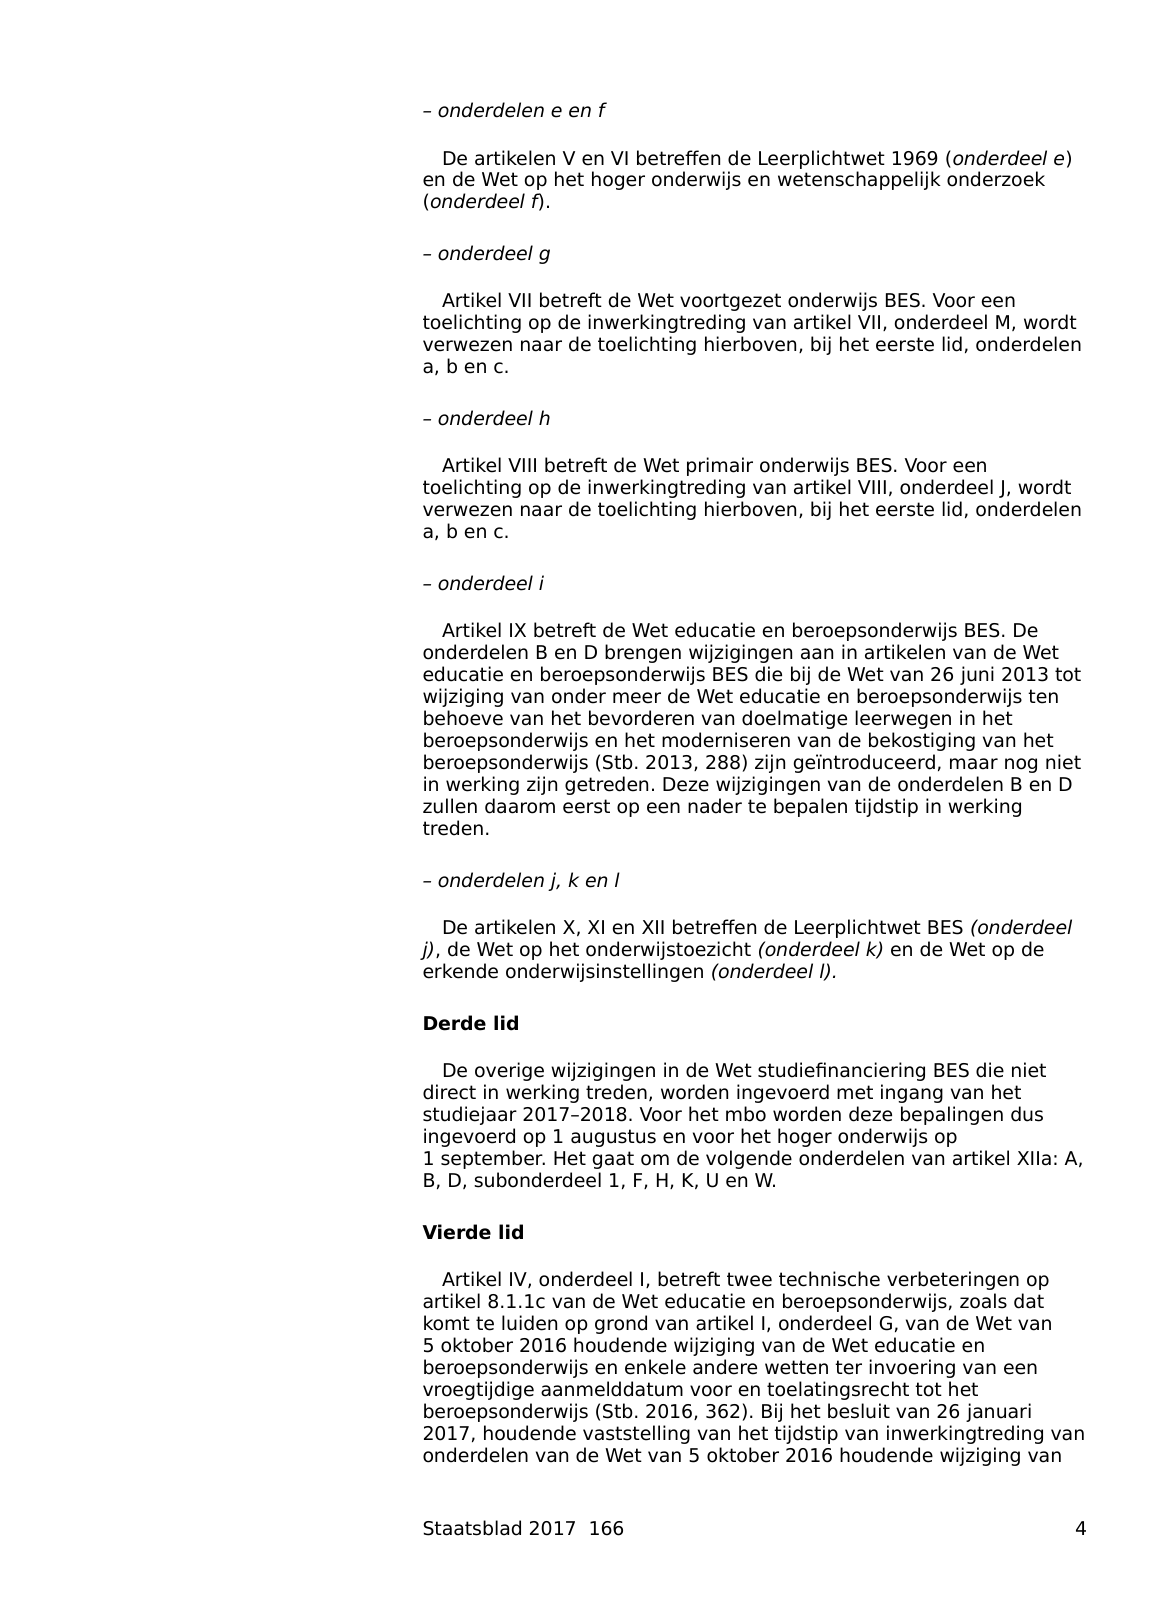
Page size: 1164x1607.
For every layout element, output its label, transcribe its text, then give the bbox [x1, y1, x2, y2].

text De artikelen V en VI betreffen de Leerplichtwet 1969 (onderdeel e) en de Wet op het hoger onderwijs en wetenschappelijk onderzoek (onderdeel f). [422, 147, 1087, 213]
text Artikel IV, onderdeel I, betreft twee technische verbeteringen op artikel 8.1.1c van de Wet educatie en beroepsonderwijs, zoals dat komt te luiden op grond van artikel I, onderdeel G, van de Wet van 5 oktober 2016 houdende wijziging van de Wet educatie en beroepsonderwijs en enkele andere wetten ter invoering van een vroegtijdige aanmelddatum voor en toelatingsrecht tot het beroepsonderwijs (Stb. 2016, 362). Bij het besluit van 26 januari 2017, houdende vaststelling van het tijdstip van inwerkingtreding van onderdelen van de Wet van 5 oktober 2016 houdende wijziging van [422, 1269, 1087, 1466]
subtitle Vierde lid [422, 1222, 1087, 1244]
subtitle – onderdeel g [422, 243, 1087, 265]
subtitle – onderdeel i [422, 573, 1087, 595]
text Artikel IX betreft de Wet educatie en beroepsonderwijs BES. De onderdelen B en D brengen wijzigingen aan in artikelen van de Wet educatie en beroepsonderwijs BES die bij de Wet van 26 juni 2013 tot wijziging van onder meer de Wet educatie en beroepsonderwijs ten behoeve van het bevorderen van doelmatige leerwegen in het beroepsonderwijs en het moderniseren van de bekostiging van het beroepsonderwijs (Stb. 2013, 288) zijn geïntroduceerd, maar nog niet in werking zijn getreden. Deze wijzigingen van de onderdelen B en D zullen daarom eerst op een nader te bepalen tijdstip in werking treden. [422, 620, 1087, 840]
subtitle – onderdeel h [422, 408, 1087, 430]
subtitle – onderdelen j, k en l [422, 870, 1087, 892]
text De overige wijzigingen in de Wet studiefinanciering BES die niet direct in werking treden, worden ingevoerd met ingang van het studiejaar 2017–2018. Voor het mbo worden deze bepalingen dus ingevoerd op 1 augustus en voor het hoger onderwijs op 1 september. Het gaat om de volgende onderdelen van artikel XIIa: A, B, D, subonderdeel 1, F, H, K, U en W. [422, 1060, 1087, 1192]
text Artikel VII betreft de Wet voortgezet onderwijs BES. Voor een toelichting op de inwerkingtreding van artikel VII, onderdeel M, wordt verwezen naar de toelichting hierboven, bij het eerste lid, onderdelen a, b en c. [422, 290, 1087, 378]
text De artikelen X, XI en XII betreffen de Leerplichtwet BES (onderdeel j), de Wet op het onderwijstoezicht (onderdeel k) en de Wet op de erkende onderwijsinstellingen (onderdeel l). [422, 917, 1087, 983]
text Artikel VIII betreft de Wet primair onderwijs BES. Voor een toelichting op de inwerkingtreding van artikel VIII, onderdeel J, wordt verwezen naar de toelichting hierboven, bij het eerste lid, onderdelen a, b en c. [422, 455, 1087, 543]
subtitle Derde lid [422, 1013, 1087, 1035]
subtitle – onderdelen e en f [422, 100, 1087, 122]
